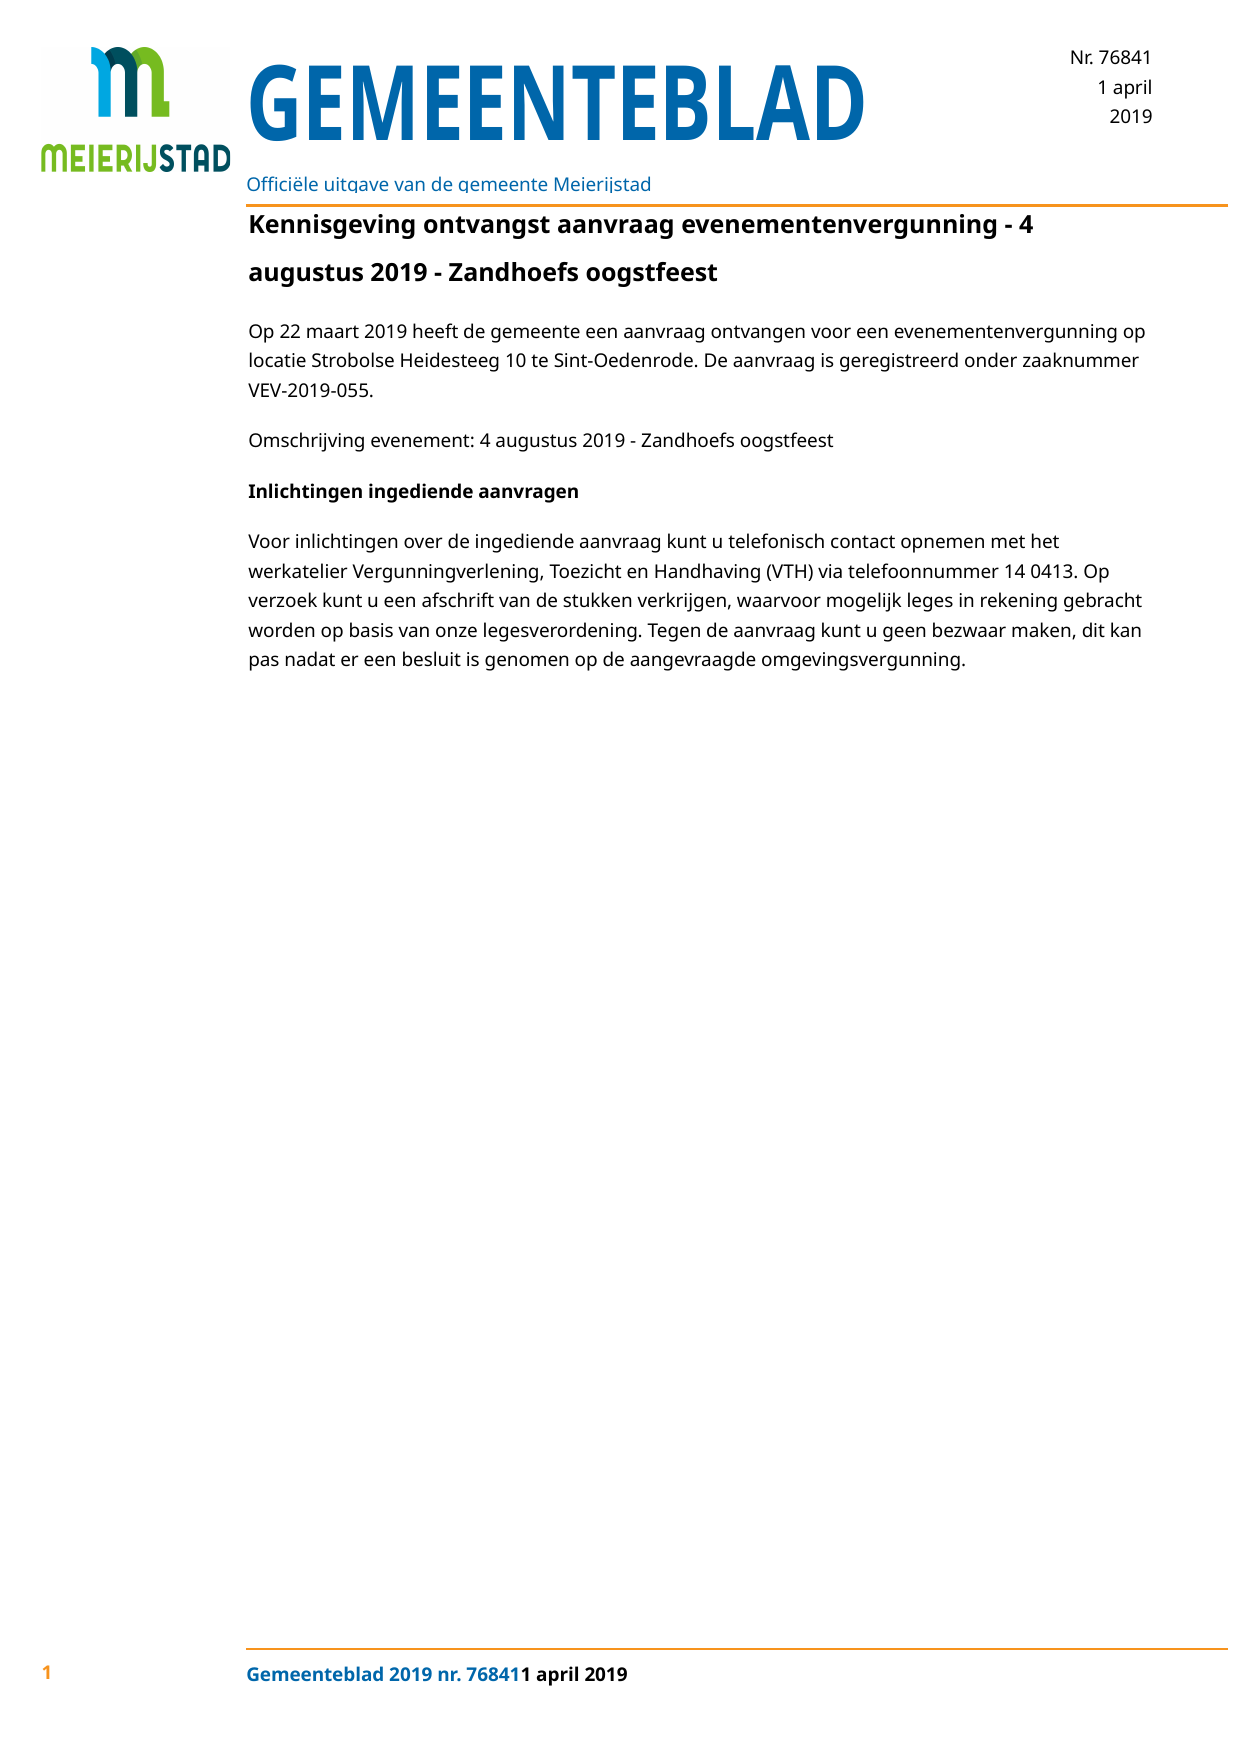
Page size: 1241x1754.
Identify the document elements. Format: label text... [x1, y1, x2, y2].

picture [41, 47, 231, 172]
text Omschrijving evenement: 4 augustus 2019 - Zandhoefs oogstfeest [248, 427, 1152, 453]
text Op 22 maart 2019 heeft de gemeente een aanvraag ontvangen voor een evenementenvergunning op locatie Strobolse Heidesteeg 10 te Sint-Oedenrode. De aanvraag is geregistreerd onder zaaknummer VEV-2019-055. [248, 318, 1152, 403]
text Kennisgeving ontvangst aanvraag evenementenvergunning - 4 augustus 2019 - Zandhoefs oogstfeest [248, 207, 1152, 288]
text Voor inlichtingen over de ingediende aanvraag kunt u telefonisch contact opnemen met het werkatelier Vergunningverlening, Toezicht en Handhaving (VTH) via telefoonnummer 14 0413. Op verzoek kunt u een afschrift van de stukken verkrijgen, waarvoor mogelijk leges in rekening gebracht worden op basis van onze legesverordening. Tegen de aanvraag kunt u geen bezwaar maken, dit kan pas nadat er een besluit is genomen op de aangevraagde omgevingsvergunning. [248, 528, 1152, 672]
text Inlichtingen ingediende aanvragen [248, 478, 1152, 504]
